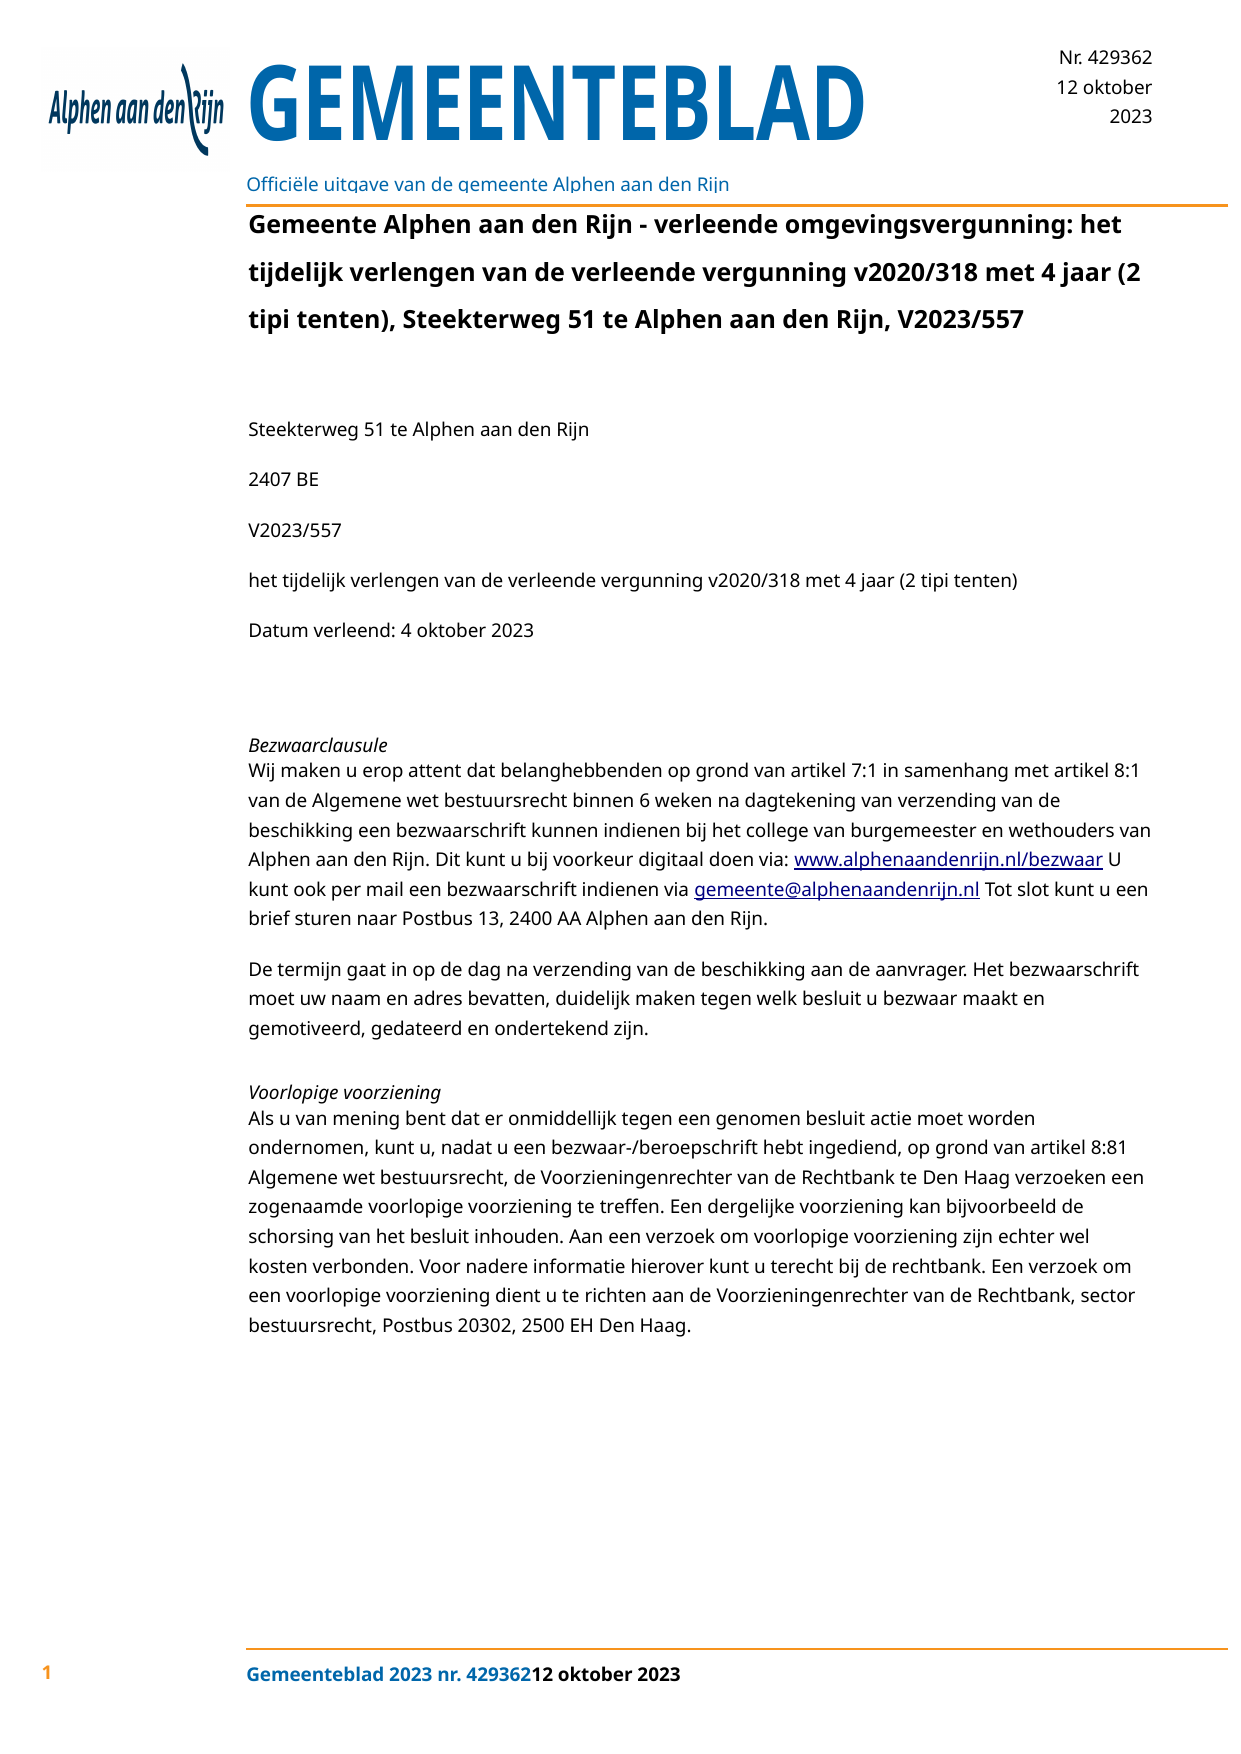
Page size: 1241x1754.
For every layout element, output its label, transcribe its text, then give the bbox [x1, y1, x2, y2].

text De termijn gaat in op de dag na verzending van de beschikking aan de aanvrager. Het bezwaarschrift moet uw naam en adres bevatten, duidelijk maken tegen welk besluit u bezwaar maakt en gemotiveerd, gedateerd en ondertekend zijn. [248, 956, 1152, 1041]
text Gemeente Alphen aan den Rijn - verleende omgevingsvergunning: het tijdelijk verlengen van de verleende vergunning v2020/318 met 4 jaar (2 tipi tenten), Steekterweg 51 te Alphen aan den Rijn, V2023/557 [248, 207, 1152, 336]
text Datum verleend: 4 oktober 2023 [248, 618, 1152, 643]
text Voorlopige voorziening [248, 1079, 1152, 1105]
text Steekterweg 51 te Alphen aan den Rijn [248, 416, 1152, 442]
text het tijdelijk verlengen van de verleende vergunning v2020/318 met 4 jaar (2 tipi tenten) [248, 567, 1152, 593]
text V2023/557 [248, 517, 1152, 542]
text Wij maken u erop attent dat belanghebbenden op grond van artikel 7:1 in samenhang met artikel 8:1 van de Algemene wet bestuursrecht binnen 6 weken na dagtekening van verzending van de beschikking een bezwaarschrift kunnen indienen bij het college van burgemeester en wethouders van Alphen aan den Rijn. Dit kunt u bij voorkeur digitaal doen via: www.alphenaandenrijn.nl/bezwaar U kunt ook per mail een bezwaarschrift indienen via gemeente@alphenaandenrijn.nl Tot slot kunt u een brief sturen naar Postbus 13, 2400 AA Alphen aan den Rijn. [248, 758, 1152, 931]
text 2407 BE [248, 466, 1152, 492]
text Bezwaarclausule [248, 732, 1152, 758]
text Als u van mening bent dat er onmiddellijk tegen een genomen besluit actie moet worden ondernomen, kunt u, nadat u een bezwaar-/beroepschrift hebt ingediend, op grond van artikel 8:81 Algemene wet bestuursrecht, de Voorzieningenrechter van de Rechtbank te Den Haag verzoeken een zogenaamde voorlopige voorziening te treffen. Een dergelijke voorziening kan bijvoorbeeld de schorsing van het besluit inhouden. Aan een verzoek om voorlopige voorziening zijn echter wel kosten verbonden. Voor nadere informatie hierover kunt u terecht bij de rechtbank. Een verzoek om een voorlopige voorziening dient u te richten aan de Voorzieningenrechter van de Rechtbank, sector bestuursrecht, Postbus 20302, 2500 EH Den Haag. [248, 1105, 1152, 1338]
picture [41, 47, 231, 172]
